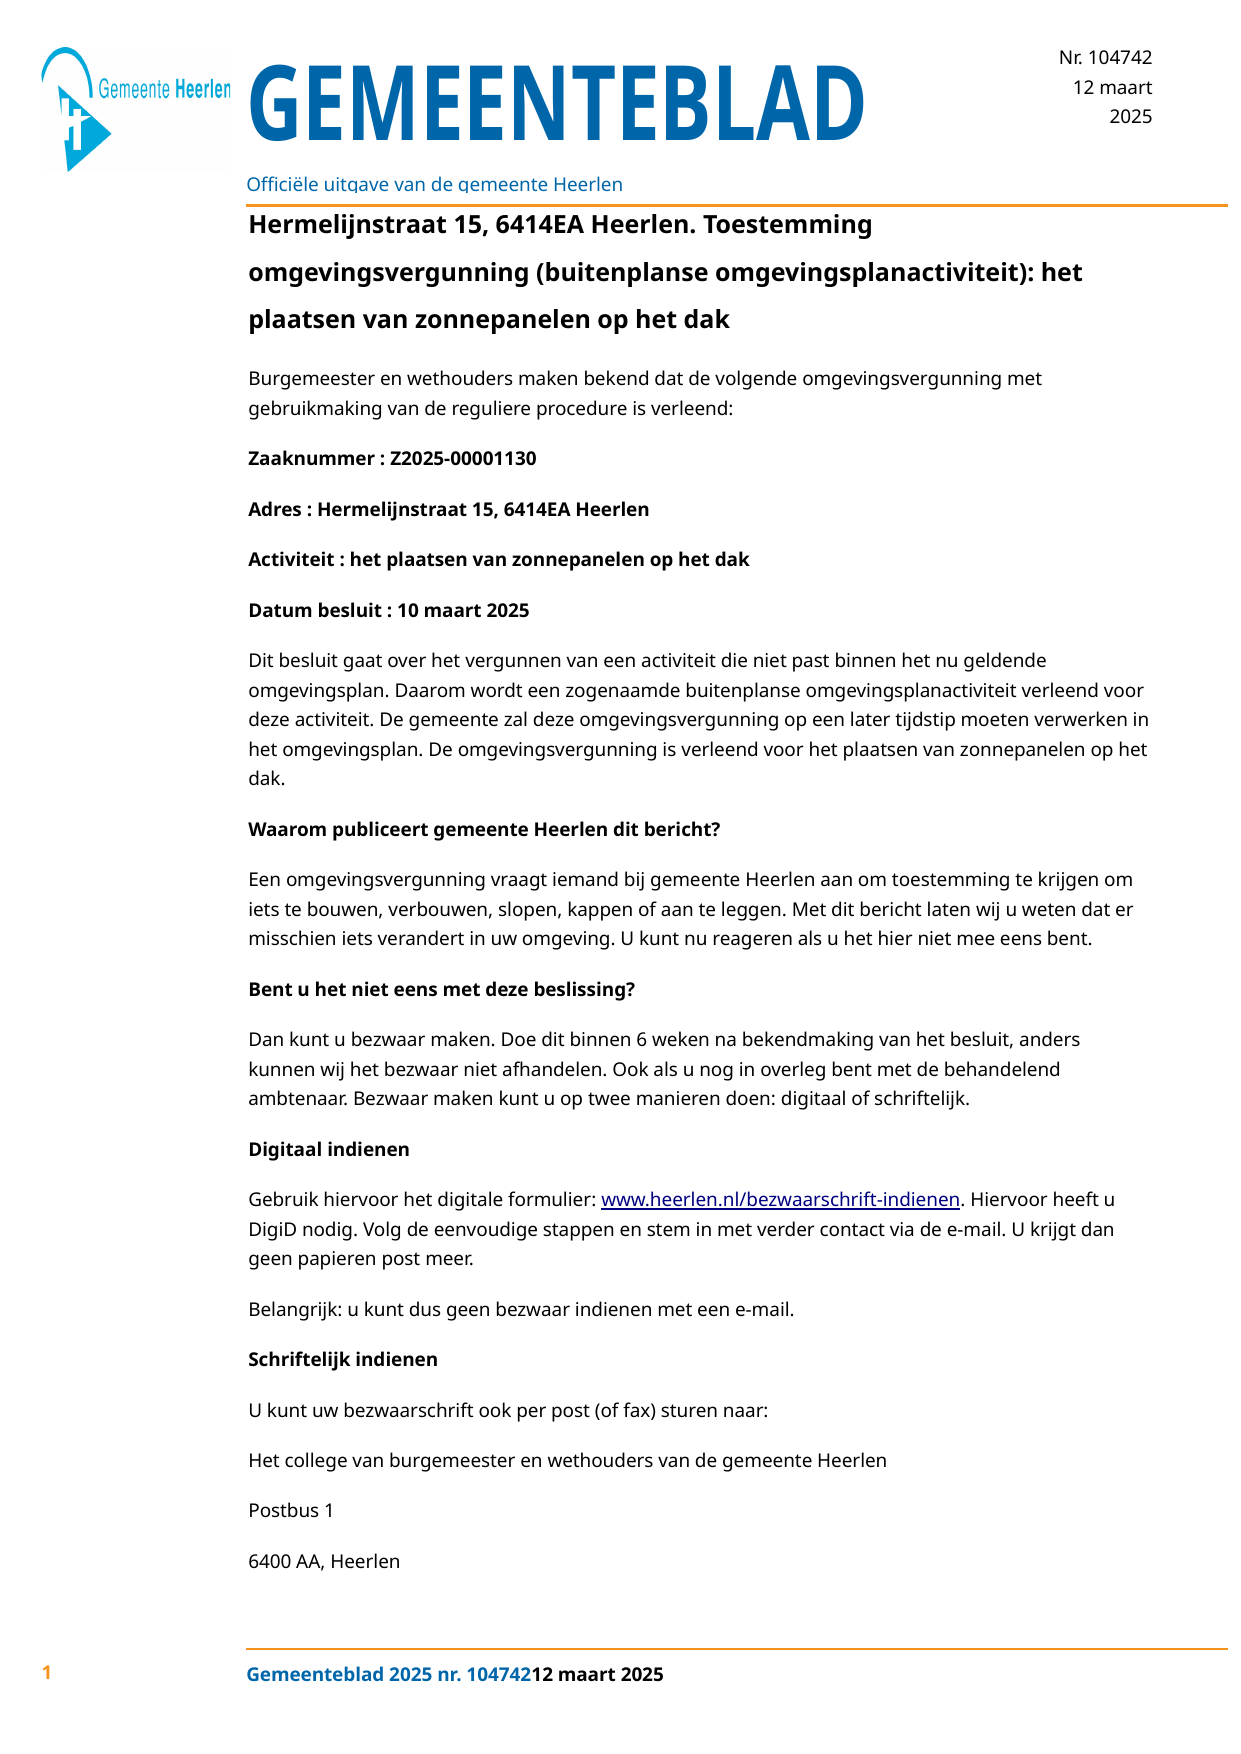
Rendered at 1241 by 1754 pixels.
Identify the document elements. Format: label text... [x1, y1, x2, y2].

text Dit besluit gaat over het vergunnen van een activiteit die niet past binnen het nu geldende omgevingsplan. Daarom wordt een zogenaamde buitenplanse omgevingsplanactiviteit verleend voor deze activiteit. De gemeente zal deze omgevingsvergunning op een later tijdstip moeten verwerken in het omgevingsplan. De omgevingsvergunning is verleend voor het plaatsen van zonnepanelen op het dak. [248, 647, 1152, 791]
text Adres : Hermelijnstraat 15, 6414EA Heerlen [248, 496, 1152, 522]
text Belangrijk: u kunt dus geen bezwaar indienen met een e-mail. [248, 1296, 1152, 1322]
picture [41, 47, 231, 172]
text Digitaal indienen [248, 1136, 1152, 1162]
text Burgemeester en wethouders maken bekend dat de volgende omgevingsvergunning met gebruikmaking van de reguliere procedure is verleend: [248, 366, 1152, 421]
text Een omgevingsvergunning vraagt iemand bij gemeente Heerlen aan om toestemming te krijgen om iets te bouwen, verbouwen, slopen, kappen of aan te leggen. Met dit bericht laten wij u weten dat er misschien iets verandert in uw omgeving. U kunt nu reageren als u het hier niet mee eens bent. [248, 866, 1152, 951]
text Datum besluit : 10 maart 2025 [248, 597, 1152, 622]
text Activiteit : het plaatsen van zonnepanelen op het dak [248, 546, 1152, 572]
text Dan kunt u bezwaar maken. Doe dit binnen 6 weken na bekendmaking van het besluit, anders kunnen wij het bezwaar niet afhandelen. Ook als u nog in overleg bent met de behandelend ambtenaar. Bezwaar maken kunt u op twee manieren doen: digitaal of schriftelijk. [248, 1026, 1152, 1111]
text Zaaknummer : Z2025-00001130 [248, 446, 1152, 471]
picture [41, 47, 59, 70]
text Het college van burgemeester en wethouders van de gemeente Heerlen [248, 1447, 1152, 1473]
text 6400 AA, Heerlen [248, 1548, 1152, 1574]
text Waarom publiceert gemeente Heerlen dit bericht? [248, 816, 1152, 842]
text Bent u het niet eens met deze beslissing? [248, 976, 1152, 1002]
text Hermelijnstraat 15, 6414EA Heerlen. Toestemming omgevingsvergunning (buitenplanse omgevingsplanactiviteit): het plaatsen van zonnepanelen op het dak [248, 207, 1152, 336]
text Schriftelijk indienen [248, 1346, 1152, 1372]
text Gebruik hiervoor het digitale formulier: www.heerlen.nl/bezwaarschrift-indienen. Hiervoor heeft u DigiD nodig. Volg de eenvoudige stappen en stem in met verder contact via de e-mail. U krijgt dan geen papieren post meer. [248, 1186, 1152, 1271]
text U kunt uw bezwaarschrift ook per post (of fax) sturen naar: [248, 1397, 1152, 1422]
text Postbus 1 [248, 1498, 1152, 1523]
